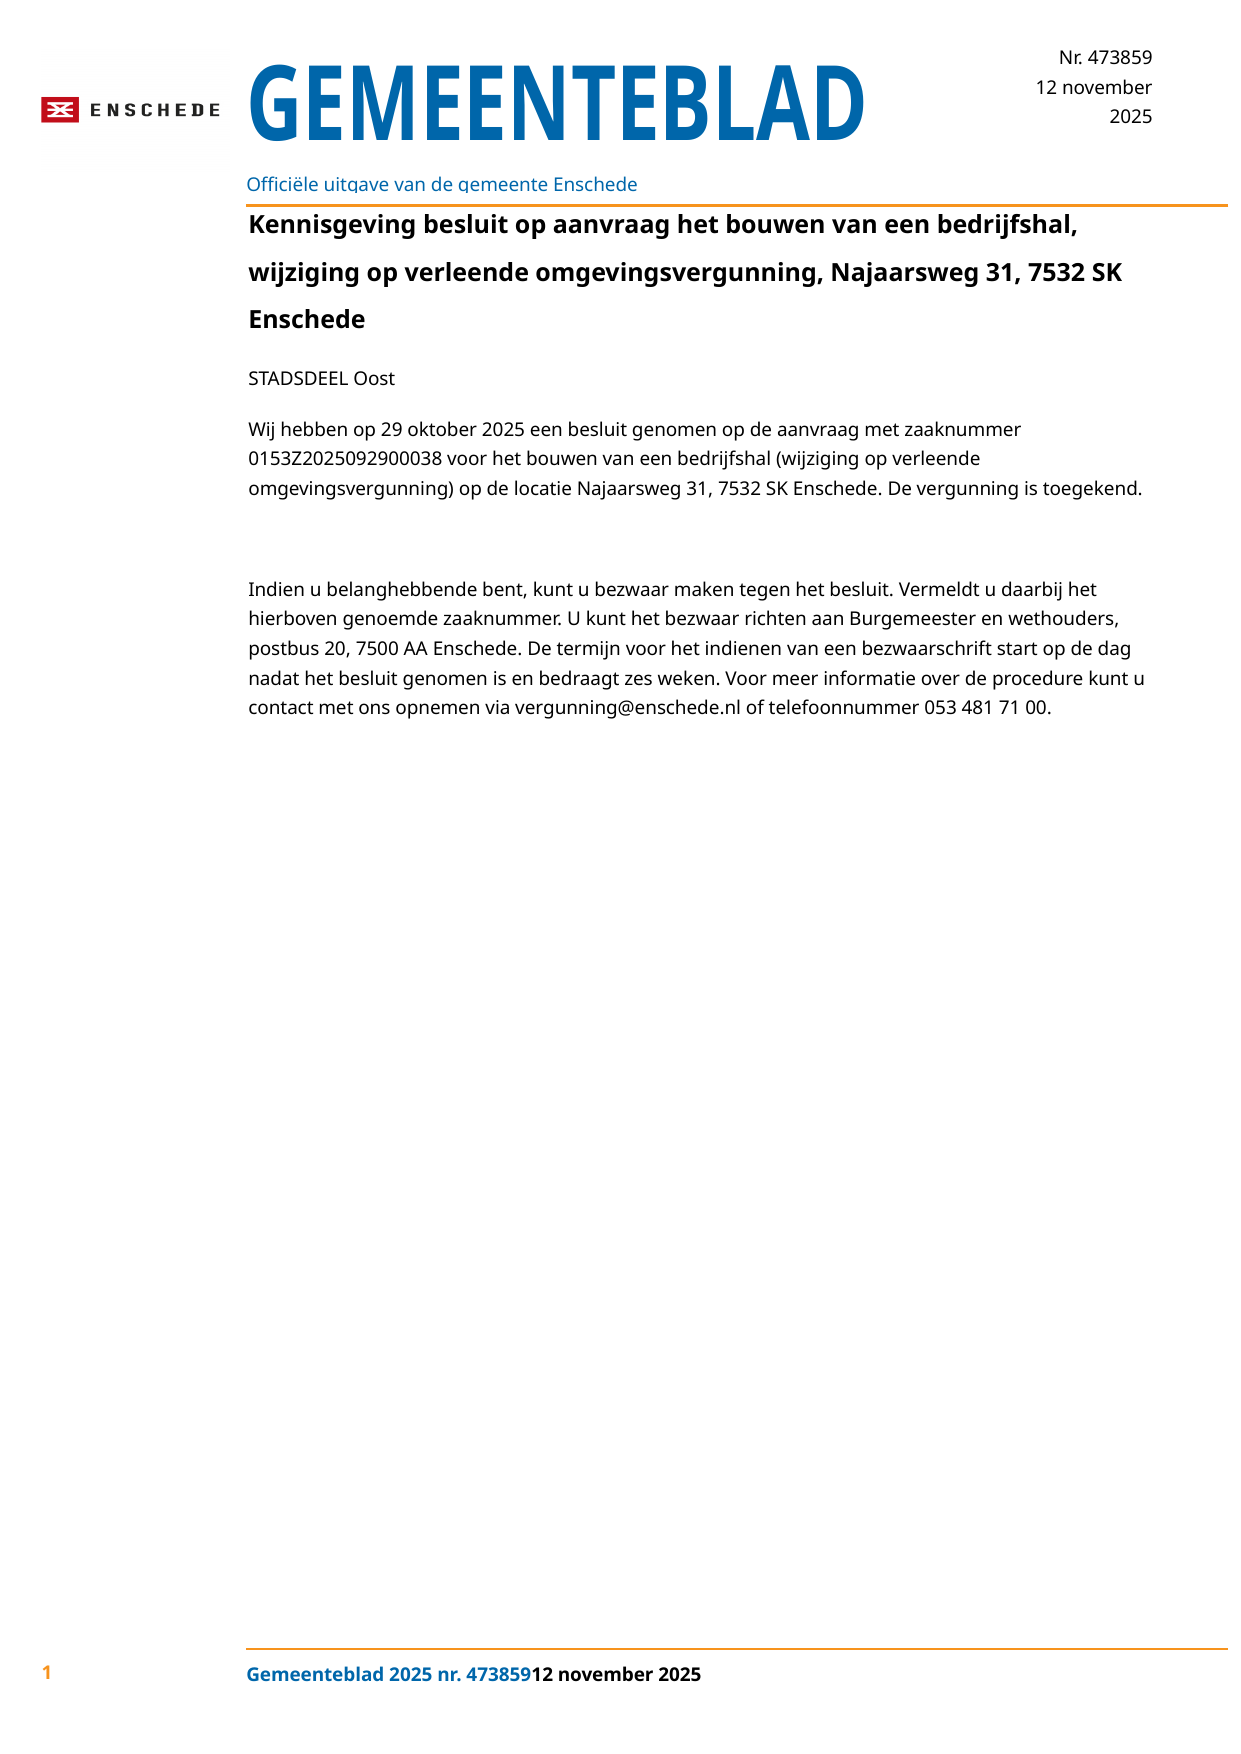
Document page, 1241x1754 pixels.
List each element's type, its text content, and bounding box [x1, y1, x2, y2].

text Kennisgeving besluit op aanvraag het bouwen van een bedrijfshal, wijziging op verleende omgevingsvergunning, Najaarsweg 31, 7532 SK Enschede [248, 207, 1152, 336]
text Wij hebben op 29 oktober 2025 een besluit genomen op de aanvraag met zaaknummer 0153Z2025092900038 voor het bouwen van een bedrijfshal (wijziging op verleende omgevingsvergunning) op de locatie Najaarsweg 31, 7532 SK Enschede. De vergunning is toegekend. [248, 416, 1152, 501]
picture [41, 47, 231, 172]
text STADSDEEL Oost [248, 366, 1152, 391]
text Indien u belanghebbende bent, kunt u bezwaar maken tegen het besluit. Vermeldt u daarbij het hierboven genoemde zaaknummer. U kunt het bezwaar richten aan Burgemeester en wethouders, postbus 20, 7500 AA Enschede. De termijn voor het indienen van een bezwaarschrift start op de dag nadat het besluit genomen is en bedraagt zes weken. Voor meer informatie over de procedure kunt u contact met ons opnemen via vergunning@enschede.nl of telefoonnummer 053 481 71 00. [248, 576, 1152, 720]
